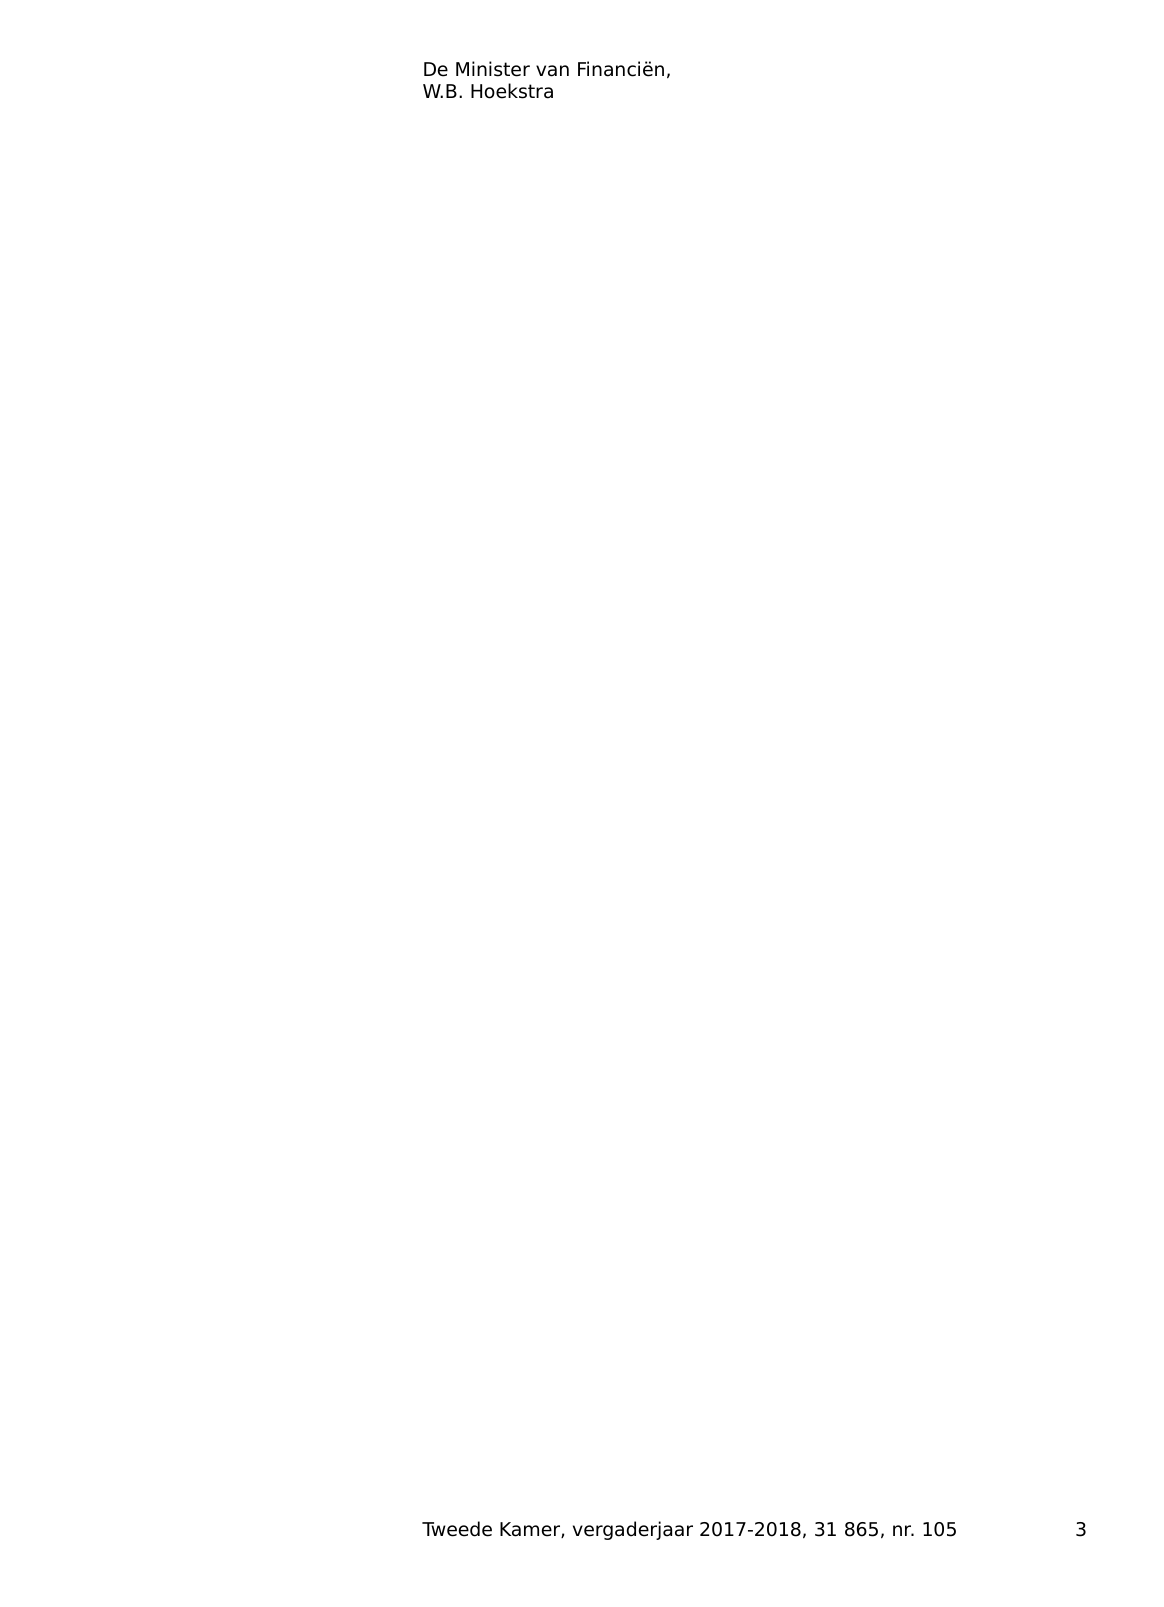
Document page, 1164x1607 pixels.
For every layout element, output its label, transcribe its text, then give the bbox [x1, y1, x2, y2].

text De Minister van Financiën, W.B. Hoekstra [422, 59, 1087, 103]
